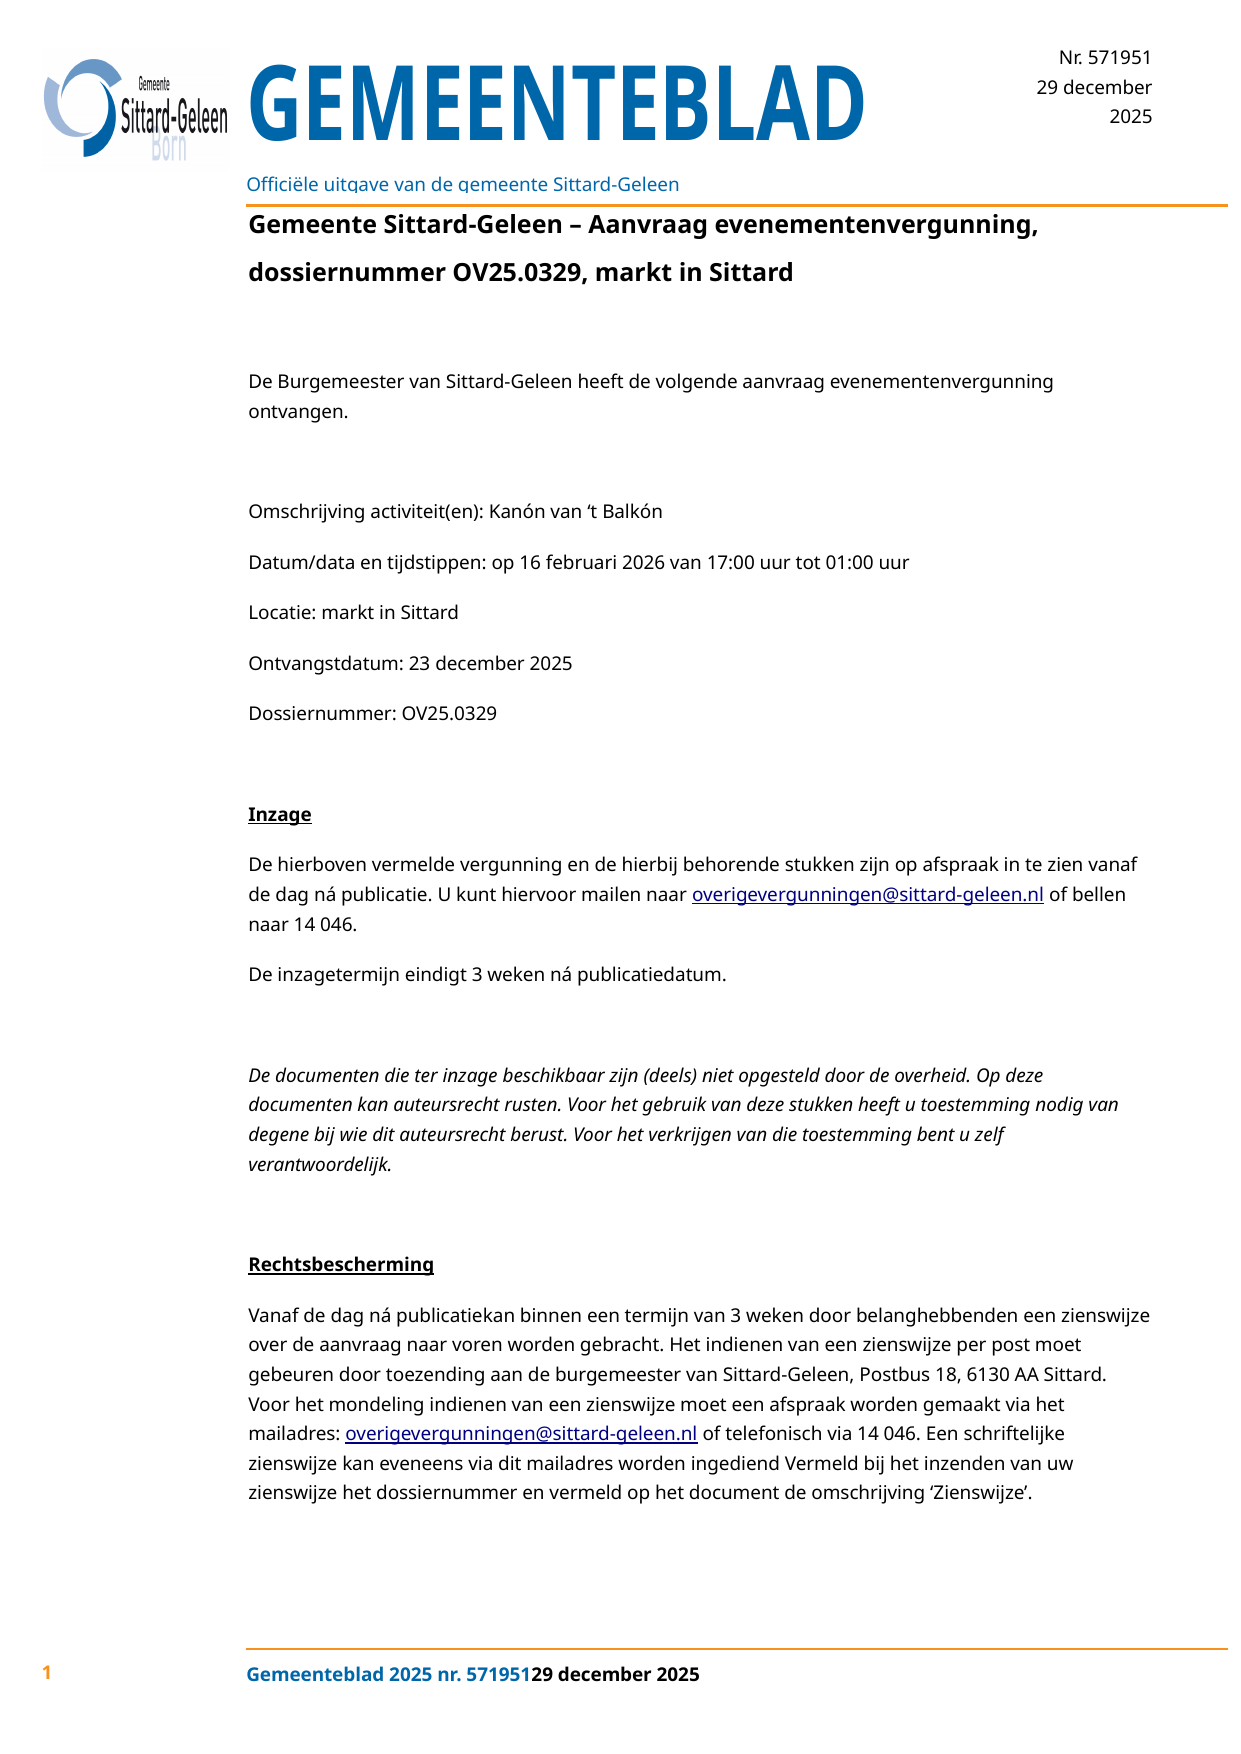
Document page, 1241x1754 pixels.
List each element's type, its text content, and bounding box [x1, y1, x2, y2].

text Datum/data en tijdstippen: op 16 februari 2026 van 17:00 uur tot 01:00 uur [248, 549, 1152, 575]
text Gemeente Sittard-Geleen – Aanvraag evenementenvergunning, dossiernummer OV25.0329, markt in Sittard [248, 207, 1152, 288]
text De inzagetermijn eindigt 3 weken ná publicatiedatum. [248, 961, 1152, 987]
text Locatie: markt in Sittard [248, 599, 1152, 625]
text Ontvangstdatum: 23 december 2025 [248, 650, 1152, 676]
text De hierboven vermelde vergunning en de hierbij behorende stukken zijn op afspraak in te zien vanaf de dag ná publicatie. U kunt hiervoor mailen naar overigevergunningen@sittard-geleen.nl of bellen naar 14 046. [248, 852, 1152, 937]
text Vanaf de dag ná publicatiekan binnen een termijn van 3 weken door belanghebbenden een zienswijze over de aanvraag naar voren worden gebracht. Het indienen van een zienswijze per post moet gebeuren door toezending aan de burgemeester van Sittard-Geleen, Postbus 18, 6130 AA Sittard. Voor het mondeling indienen van een zienswijze moet een afspraak worden gemaakt via het mailadres: overigevergunningen@sittard-geleen.nl of telefonisch via 14 046. Een schriftelijke zienswijze kan eveneens via dit mailadres worden ingediend Vermeld bij het inzenden van uw zienswijze het dossiernummer en vermeld op het document de omschrijving ‘Zienswijze’. [248, 1302, 1152, 1505]
text Dossiernummer: OV25.0329 [248, 700, 1152, 726]
text De documenten die ter inzage beschikbaar zijn (deels) niet opgesteld door de overheid. Op deze documenten kan auteursrecht rusten. Voor het gebruik van deze stukken heeft u toestemming nodig van degene bij wie dit auteursrecht berust. Voor het verkrijgen van die toestemming bent u zelf verantwoordelijk. [248, 1062, 1152, 1177]
text Omschrijving activiteit(en): Kanón van ‘t Balkón [248, 499, 1152, 524]
picture [41, 47, 231, 172]
text De Burgemeester van Sittard-Geleen heeft de volgende aanvraag evenementenvergunning ontvangen. [248, 368, 1152, 424]
text Rechtsbescherming [248, 1252, 1152, 1277]
text Inzage [248, 801, 1152, 827]
